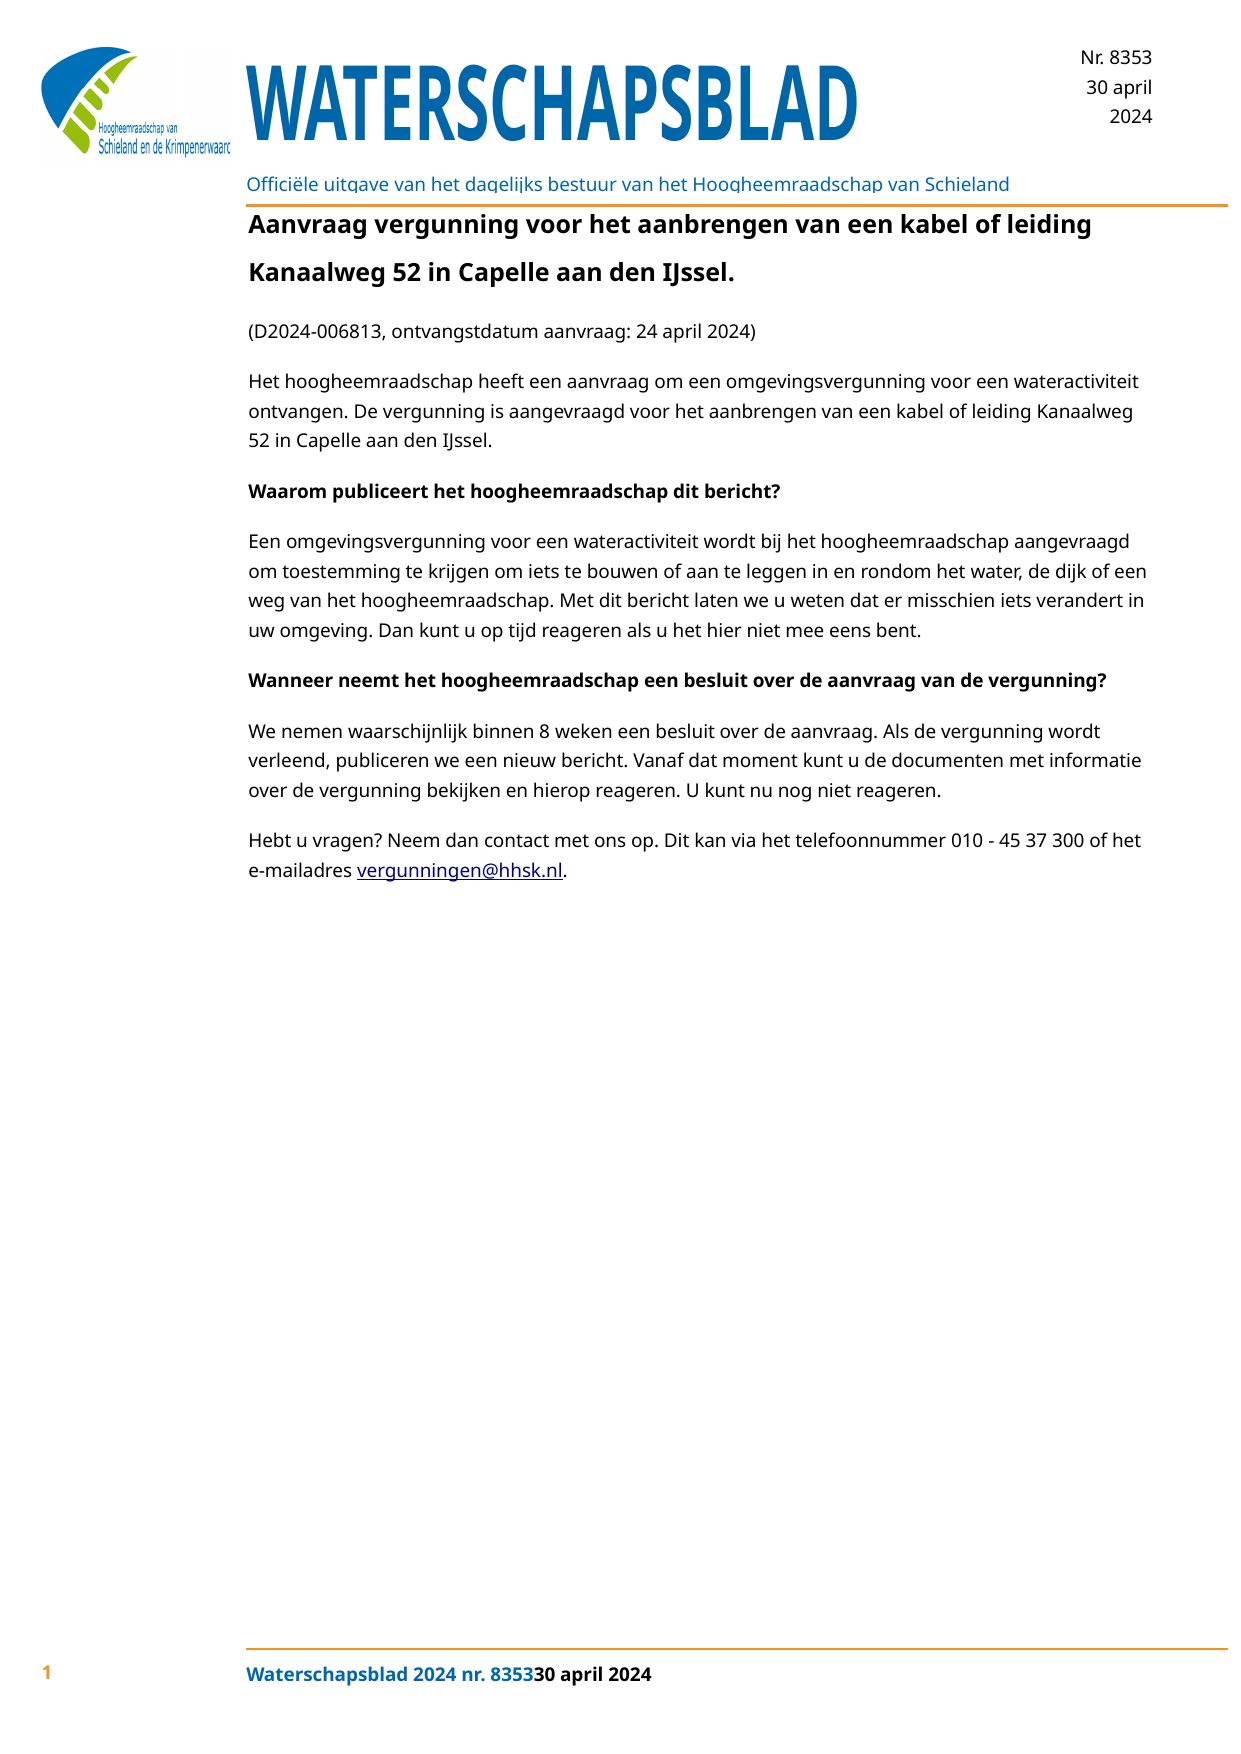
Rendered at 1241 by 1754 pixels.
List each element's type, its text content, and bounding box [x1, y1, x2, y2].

text Hebt u vragen? Neem dan contact met ons op. Dit kan via het telefoonnummer 010 - 45 37 300 of het e-mailadres vergunningen@hhsk.nl. [248, 827, 1152, 883]
text Aanvraag vergunning voor het aanbrengen van een kabel of leiding Kanaalweg 52 in Capelle aan den IJssel. [248, 207, 1152, 288]
text Waarom publiceert het hoogheemraadschap dit bericht? [248, 478, 1152, 504]
text We nemen waarschijnlijk binnen 8 weken een besluit over de aanvraag. Als de vergunning wordt verleend, publiceren we een nieuw bericht. Vanaf dat moment kunt u de documenten met informatie over de vergunning bekijken en hierop reageren. U kunt nu nog niet reageren. [248, 718, 1152, 803]
text Wanneer neemt het hoogheemraadschap een besluit over de aanvraag van de vergunning? [248, 667, 1152, 693]
text Het hoogheemraadschap heeft een aanvraag om een omgevingsvergunning voor een wateractiviteit ontvangen. De vergunning is aangevraagd voor het aanbrengen van een kabel of leiding Kanaalweg 52 in Capelle aan den IJssel. [248, 368, 1152, 453]
picture [41, 47, 231, 172]
text (D2024-006813, ontvangstdatum aanvraag: 24 april 2024) [248, 318, 1152, 344]
text Een omgevingsvergunning voor een wateractiviteit wordt bij het hoogheemraadschap aangevraagd om toestemming te krijgen om iets te bouwen of aan te leggen in en rondom het water, de dijk of een weg van het hoogheemraadschap. Met dit bericht laten we u weten dat er misschien iets verandert in uw omgeving. Dan kunt u op tijd reageren als u het hier niet mee eens bent. [248, 528, 1152, 643]
